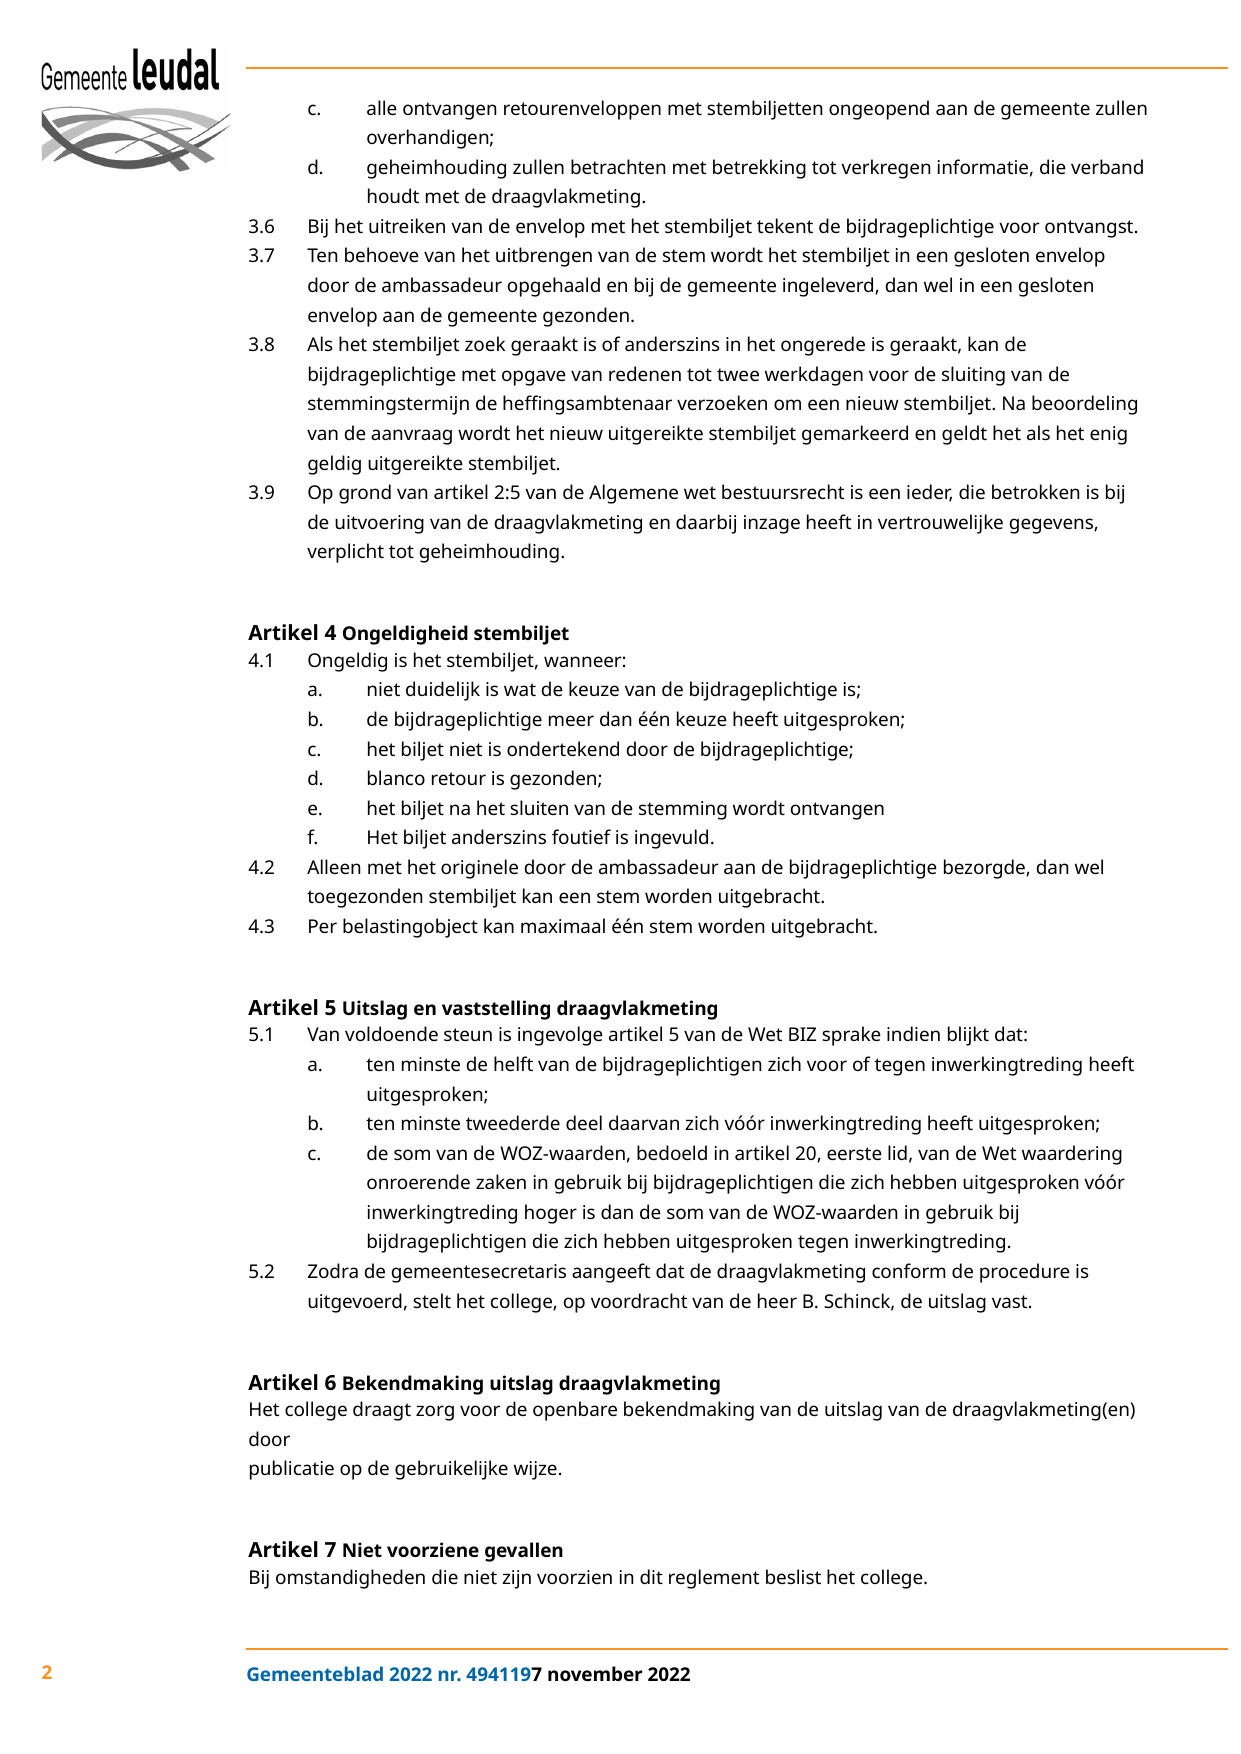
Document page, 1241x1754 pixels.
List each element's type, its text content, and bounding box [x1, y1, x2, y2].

text publicatie op de gebruikelijke wijze. [248, 1456, 1152, 1481]
text Artikel 7 Niet voorziene gevallen [248, 1536, 1152, 1564]
text Artikel 4 Ongeldigheid stembiljet [248, 618, 1152, 647]
list Ongeldig is het stembiljet, wanneer: [248, 647, 1152, 673]
list Het biljet anderszins foutief is ingevuld. [307, 824, 1152, 850]
list het biljet na het sluiten van de stemming wordt ontvangen [307, 795, 1152, 821]
list Bij het uitreiken van de envelop met het stembiljet tekent de bijdrageplichtige voor ontvangst. [248, 213, 1152, 239]
list geheimhouding zullen betrachten met betrekking tot verkregen informatie, die verband houdt met de draagvlakmeting. [307, 154, 1152, 209]
list blanco retour is gezonden; [307, 765, 1152, 791]
list Op grond van artikel 2:5 van de Algemene wet bestuursrecht is een ieder, die betrokken is bij de uitvoering van de draagvlakmeting en daarbij inzage heeft in vertrouwelijke gegevens, verplicht tot geheimhouding. [248, 479, 1152, 564]
list Alleen met het originele door de ambassadeur aan de bijdrageplichtige bezorgde, dan wel toegezonden stembiljet kan een stem worden uitgebracht. [248, 854, 1152, 909]
list de som van de WOZ-waarden, bedoeld in artikel 20, eerste lid, van de Wet waardering onroerende zaken in gebruik bij bijdrageplichtigen die zich hebben uitgesproken vóór inwerkingtreding hoger is dan de som van de WOZ-waarden in gebruik bij bijdrageplichtigen die zich hebben uitgesproken tegen inwerkingtreding. [307, 1140, 1152, 1254]
list Per belastingobject kan maximaal één stem worden uitgebracht. [248, 913, 1152, 939]
list Van voldoende steun is ingevolge artikel 5 van de Wet BIZ sprake indien blijkt dat: [248, 1022, 1152, 1047]
text Artikel 6 Bekendmaking uitslag draagvlakmeting [248, 1368, 1152, 1396]
list alle ontvangen retourenveloppen met stembiljetten ongeopend aan de gemeente zullen overhandigen; [307, 95, 1152, 150]
list Ten behoeve van het uitbrengen van de stem wordt het stembiljet in een gesloten envelop door de ambassadeur opgehaald en bij de gemeente ingeleverd, dan wel in een gesloten envelop aan de gemeente gezonden. [248, 243, 1152, 328]
list ten minste de helft van de bijdrageplichtigen zich voor of tegen inwerkingtreding heeft uitgesproken; [307, 1051, 1152, 1107]
list Als het stembiljet zoek geraakt is of anderszins in het ongerede is geraakt, kan de bijdrageplichtige met opgave van redenen tot twee werkdagen voor de sluiting van de stemmingstermijn de heffingsambtenaar verzoeken om een nieuw stembiljet. Na beoordeling van de aanvraag wordt het nieuw uitgereikte stembiljet gemarkeerd en geldt het als het enig geldig uitgereikte stembiljet. [248, 331, 1152, 476]
list niet duidelijk is wat de keuze van de bijdrageplichtige is; [307, 677, 1152, 702]
list het biljet niet is ondertekend door de bijdrageplichtige; [307, 736, 1152, 761]
list Zodra de gemeentesecretaris aangeeft dat de draagvlakmeting conform de procedure is uitgevoerd, stelt het college, op voordracht van de heer B. Schinck, de uitslag vast. [248, 1258, 1152, 1314]
list de bijdrageplichtige meer dan één keuze heeft uitgesproken; [307, 706, 1152, 732]
picture [41, 47, 231, 172]
list ten minste tweederde deel daarvan zich vóór inwerkingtreding heeft uitgesproken; [307, 1110, 1152, 1136]
text Het college draagt zorg voor de openbare bekendmaking van de uitslag van de draagvlakmeting(en) door [248, 1396, 1152, 1452]
text Bij omstandigheden die niet zijn voorzien in dit reglement beslist het college. [248, 1564, 1152, 1590]
text Artikel 5 Uitslag en vaststelling draagvlakmeting [248, 993, 1152, 1022]
